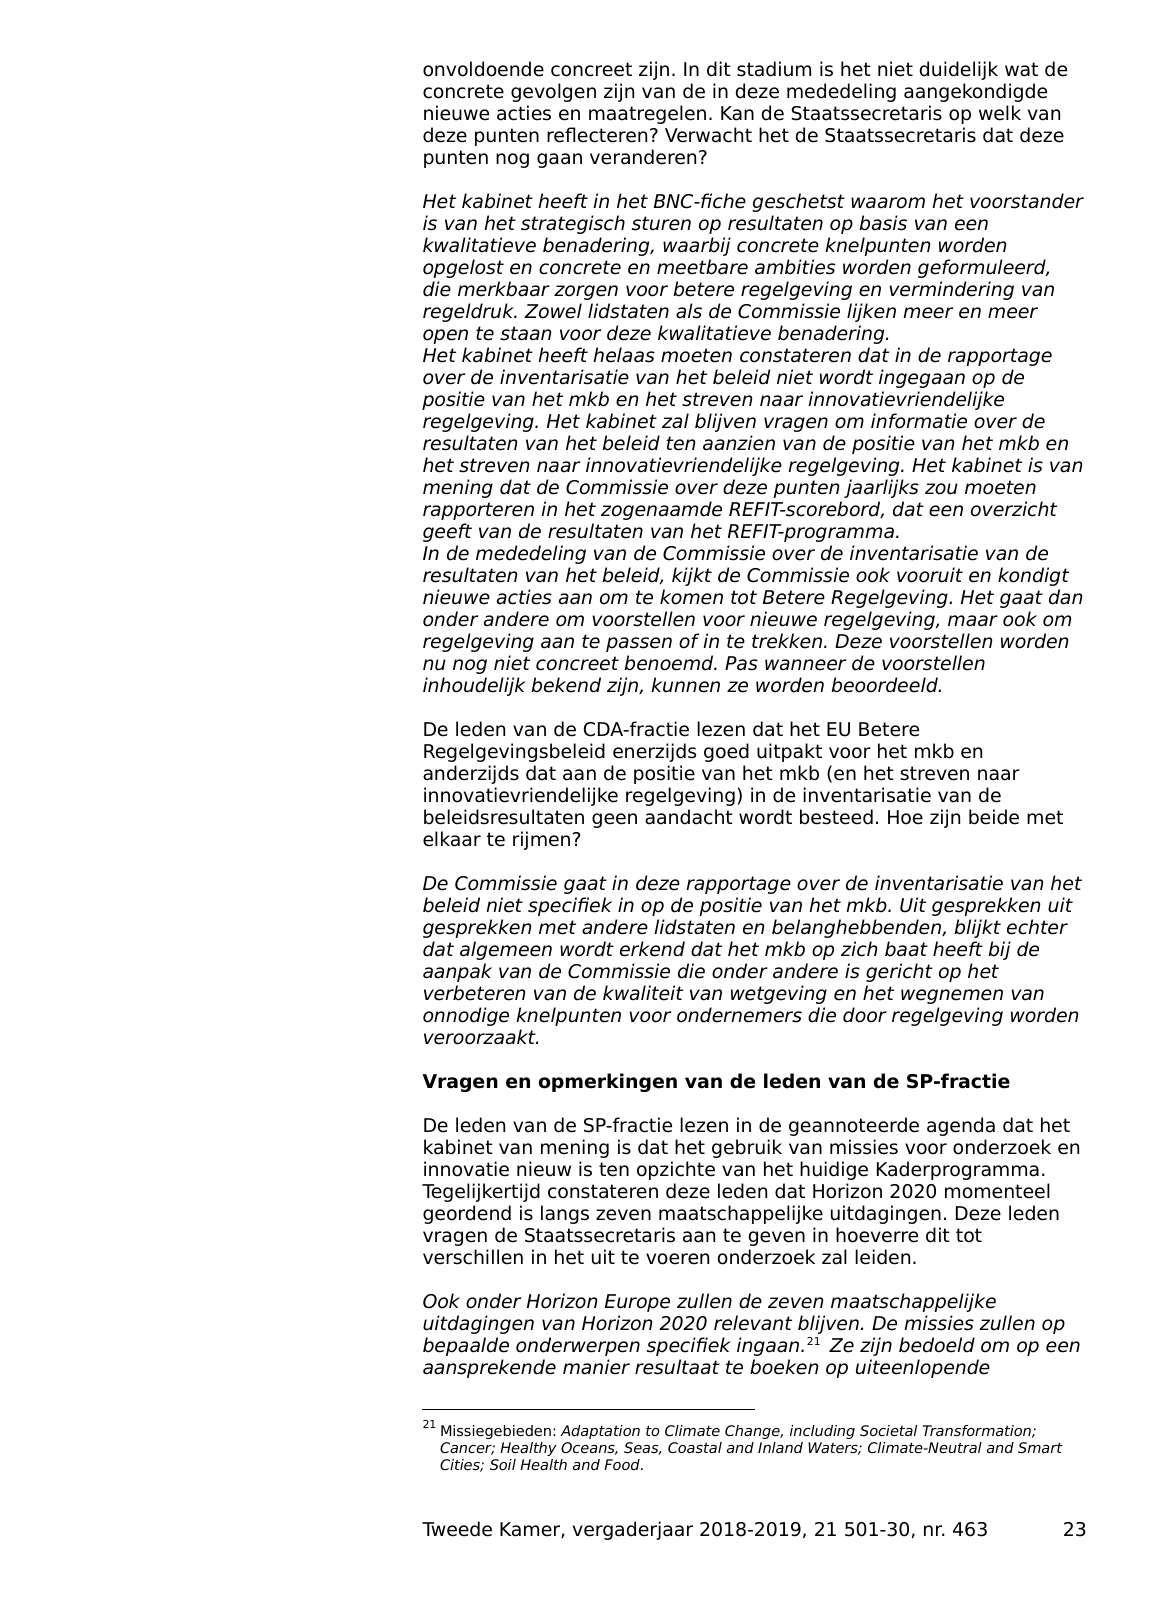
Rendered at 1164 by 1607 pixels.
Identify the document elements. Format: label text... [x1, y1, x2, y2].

text Ook onder Horizon Europe zullen de zeven maatschappelijke uitdagingen van Horizon 2020 relevant blijven. De missies zullen op bepaalde onderwerpen specifiek ingaan. Ze zijn bedoeld om op een aansprekende manier resultaat te boeken op uiteenlopende [422, 1291, 1087, 1379]
text De Commissie gaat in deze rapportage over de inventarisatie van het beleid niet specifiek in op de positie van het mkb. Uit gesprekken uit gesprekken met andere lidstaten en belanghebbenden, blijkt echter dat algemeen wordt erkend dat het mkb op zich baat heeft bij de aanpak van de Commissie die onder andere is gericht op het verbeteren van de kwaliteit van wetgeving en het wegnemen van onnodige knelpunten voor ondernemers die door regelgeving worden veroorzaakt. [422, 873, 1087, 1049]
subtitle Vragen en opmerkingen van de leden van de SP-fractie [422, 1071, 1087, 1093]
text De leden van de CDA-fractie lezen dat het EU Betere Regelgevingsbeleid enerzijds goed uitpakt voor het mkb en anderzijds dat aan de positie van het mkb (en het streven naar innovatievriendelijke regelgeving) in de inventarisatie van de beleidsresultaten geen aandacht wordt besteed. Hoe zijn beide met elkaar te rijmen? [422, 719, 1087, 851]
text Missiegebieden: Adaptation to Climate Change, including Societal Transformation; Cancer; Healthy Oceans, Seas, Coastal and Inland Waters; Climate-Neutral and Smart Cities; Soil Health and Food. [422, 1418, 1087, 1474]
text De leden van de SP-fractie lezen in de geannoteerde agenda dat het kabinet van mening is dat het gebruik van missies voor onderzoek en innovatie nieuw is ten opzichte van het huidige Kaderprogramma. Tegelijkertijd constateren deze leden dat Horizon 2020 momenteel geordend is langs zeven maatschappelijke uitdagingen. Deze leden vragen de Staatssecretaris aan te geven in hoeverre dit tot verschillen in het uit te voeren onderzoek zal leiden. [422, 1115, 1087, 1269]
text In de mededeling van de Commissie over de inventarisatie van de resultaten van het beleid, kijkt de Commissie ook vooruit en kondigt nieuwe acties aan om te komen tot Betere Regelgeving. Het gaat dan onder andere om voorstellen voor nieuwe regelgeving, maar ook om regelgeving aan te passen of in te trekken. Deze voorstellen worden nu nog niet concreet benoemd. Pas wanneer de voorstellen inhoudelijk bekend zijn, kunnen ze worden beoordeeld. [422, 543, 1087, 697]
text Het kabinet heeft helaas moeten constateren dat in de rapportage over de inventarisatie van het beleid niet wordt ingegaan op de positie van het mkb en het streven naar innovatievriendelijke regelgeving. Het kabinet zal blijven vragen om informatie over de resultaten van het beleid ten aanzien van de positie van het mkb en het streven naar innovatievriendelijke regelgeving. Het kabinet is van mening dat de Commissie over deze punten jaarlijks zou moeten rapporteren in het zogenaamde REFIT-scorebord, dat een overzicht geeft van de resultaten van het REFIT-programma. [422, 345, 1087, 543]
text Het kabinet heeft in het BNC-fiche geschetst waarom het voorstander is van het strategisch sturen op resultaten op basis van een kwalitatieve benadering, waarbij concrete knelpunten worden opgelost en concrete en meetbare ambities worden geformuleerd, die merkbaar zorgen voor betere regelgeving en vermindering van regeldruk. Zowel lidstaten als de Commissie lijken meer en meer open te staan voor deze kwalitatieve benadering. [422, 191, 1087, 345]
text onvoldoende concreet zijn. In dit stadium is het niet duidelijk wat de concrete gevolgen zijn van de in deze mededeling aangekondigde nieuwe acties en maatregelen. Kan de Staatssecretaris op welk van deze punten reflecteren? Verwacht het de Staatssecretaris dat deze punten nog gaan veranderen? [422, 59, 1087, 169]
